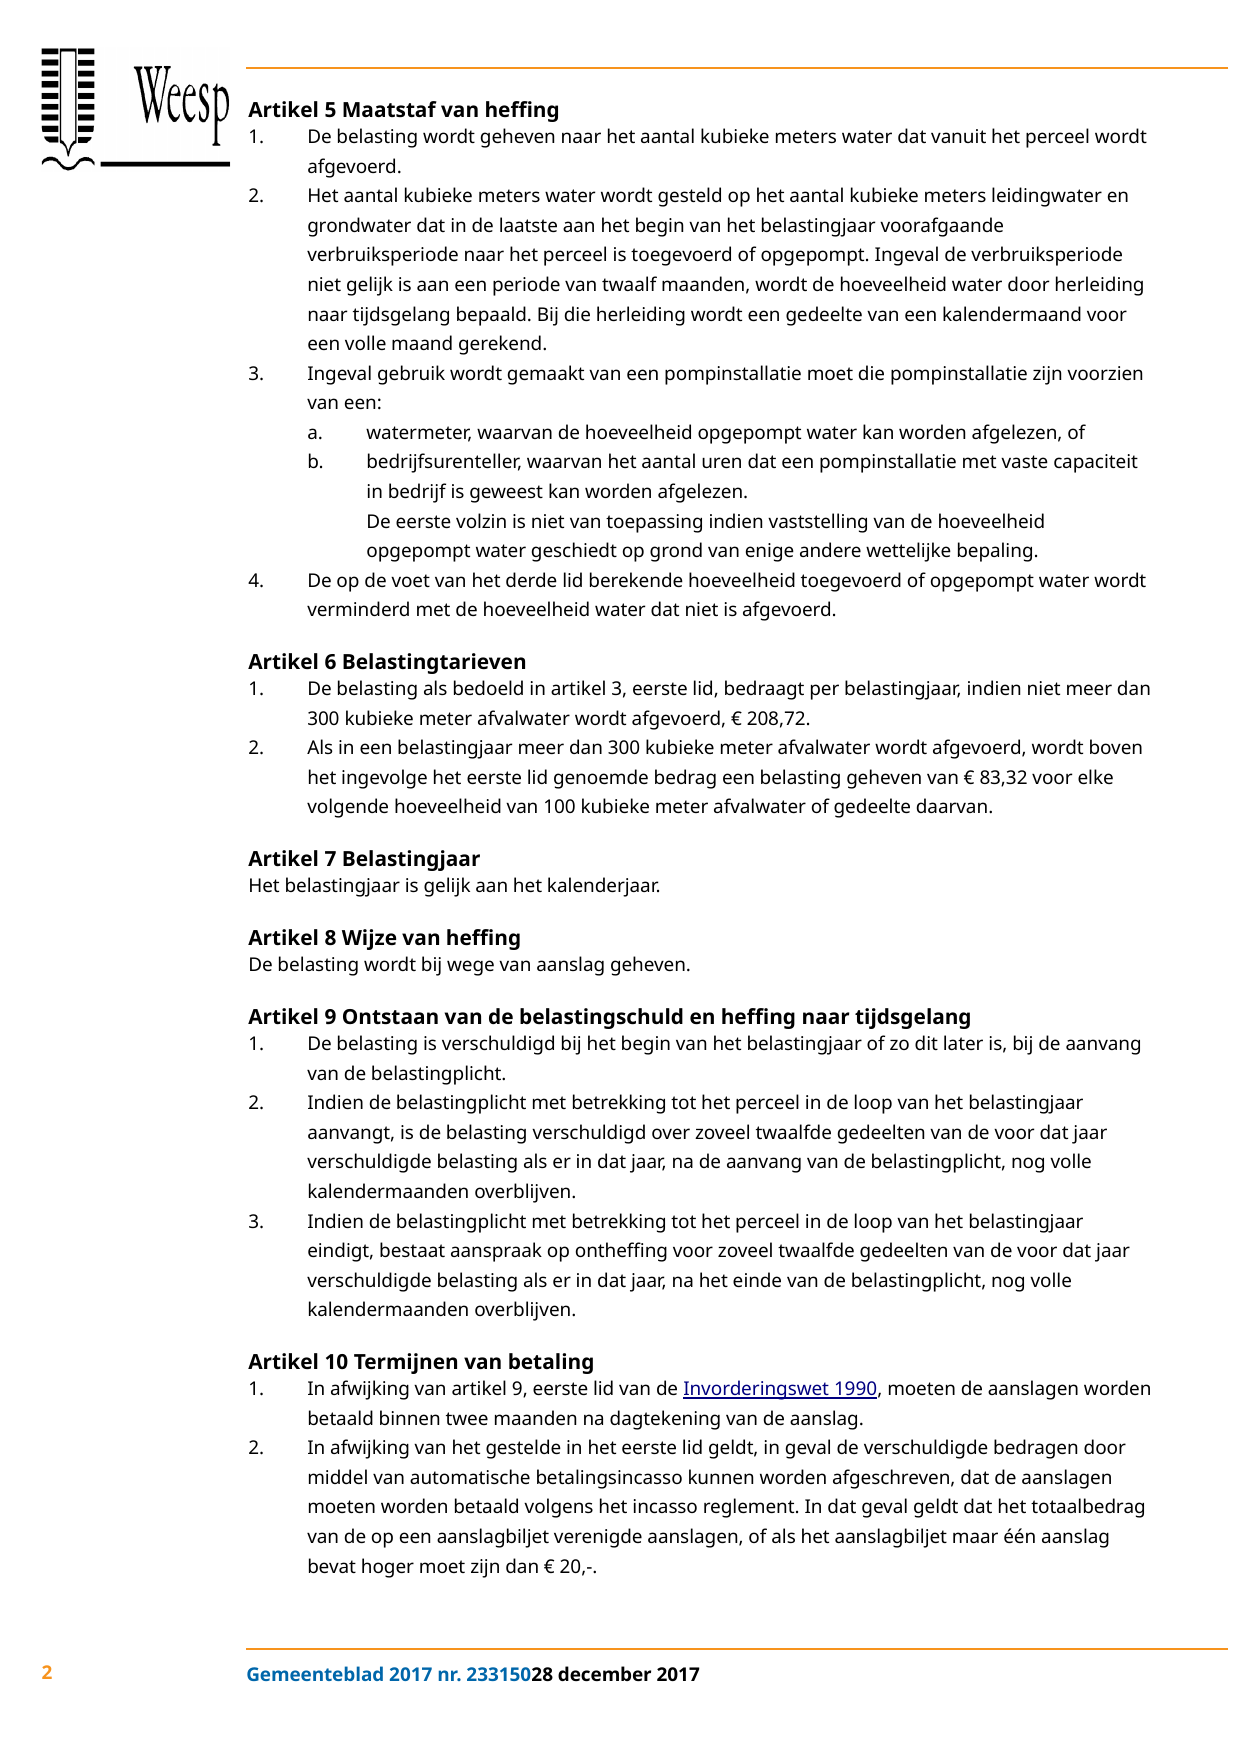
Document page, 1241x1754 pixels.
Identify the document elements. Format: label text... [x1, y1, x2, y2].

list Ingeval gebruik wordt gemaakt van een pompinstallatie moet die pompinstallatie zijn voorzien van een: [248, 360, 1152, 415]
list De belasting als bedoeld in artikel 3, eerste lid, bedraagt per belastingjaar, indien niet meer dan 300 kubieke meter afvalwater wordt afgevoerd, € 208,72. [248, 675, 1152, 731]
text Artikel 6 Belastingtarieven [248, 647, 1152, 675]
text Het belastingjaar is gelijk aan het kalenderjaar. [248, 873, 1152, 898]
list De belasting is verschuldigd bij het begin van het belastingjaar of zo dit later is, bij de aanvang van de belastingplicht. [248, 1030, 1152, 1086]
list De op de voet van het derde lid berekende hoeveelheid toegevoerd of opgepompt water wordt verminderd met de hoeveelheid water dat niet is afgevoerd. [248, 567, 1152, 622]
text Artikel 7 Belastingjaar [248, 844, 1152, 873]
list De belasting wordt geheven naar het aantal kubieke meters water dat vanuit het perceel wordt afgevoerd. [248, 123, 1152, 178]
text Artikel 10 Termijnen van betaling [248, 1347, 1152, 1375]
list Indien de belastingplicht met betrekking tot het perceel in de loop van het belastingjaar aanvangt, is de belasting verschuldigd over zoveel twaalfde gedeelten van de voor dat jaar verschuldigde belasting als er in dat jaar, na de aanvang van de belastingplicht, nog volle kalendermaanden overblijven. [248, 1089, 1152, 1204]
list watermeter, waarvan de hoeveelheid opgepompt water kan worden afgelezen, of [307, 419, 1152, 445]
text Artikel 8 Wijze van heffing [248, 923, 1152, 951]
list De eerste volzin is niet van toepassing indien vaststelling van de hoeveelheid opgepompt water geschiedt op grond van enige andere wettelijke bepaling. [307, 508, 1152, 563]
list Als in een belastingjaar meer dan 300 kubieke meter afvalwater wordt afgevoerd, wordt boven het ingevolge het eerste lid genoemde bedrag een belasting geheven van € 83,32 voor elke volgende hoeveelheid van 100 kubieke meter afvalwater of gedeelte daarvan. [248, 734, 1152, 819]
list bedrijfsurenteller, waarvan het aantal uren dat een pompinstallatie met vaste capaciteit in bedrijf is geweest kan worden afgelezen. [307, 449, 1152, 504]
list Indien de belastingplicht met betrekking tot het perceel in de loop van het belastingjaar eindigt, bestaat aanspraak op ontheffing voor zoveel twaalfde gedeelten van de voor dat jaar verschuldigde belasting als er in dat jaar, na het einde van de belastingplicht, nog volle kalendermaanden overblijven. [248, 1208, 1152, 1322]
list Het aantal kubieke meters water wordt gesteld op het aantal kubieke meters leidingwater en grondwater dat in de laatste aan het begin van het belastingjaar voorafgaande verbruiksperiode naar het perceel is toegevoerd of opgepompt. Ingeval de verbruiksperiode niet gelijk is aan een periode van twaalf maanden, wordt de hoeveelheid water door herleiding naar tijdsgelang bepaald. Bij die herleiding wordt een gedeelte van een kalendermaand voor een volle maand gerekend. [248, 182, 1152, 356]
text De belasting wordt bij wege van aanslag geheven. [248, 951, 1152, 977]
text Artikel 5 Maatstaf van heffing [248, 95, 1152, 123]
list In afwijking van artikel 9, eerste lid van de Invorderingswet 1990, moeten de aanslagen worden betaald binnen twee maanden na dagtekening van de aanslag. [248, 1375, 1152, 1431]
text Artikel 9 Ontstaan van de belastingschuld en heffing naar tijdsgelang [248, 1002, 1152, 1030]
list In afwijking van het gestelde in het eerste lid geldt, in geval de verschuldigde bedragen door middel van automatische betalingsincasso kunnen worden afgeschreven, dat de aanslagen moeten worden betaald volgens het incasso reglement. In dat geval geldt dat het totaalbedrag van de op een aanslagbiljet verenigde aanslagen, of als het aanslagbiljet maar één aanslag bevat hoger moet zijn dan € 20,-. [248, 1434, 1152, 1579]
picture [41, 47, 231, 172]
